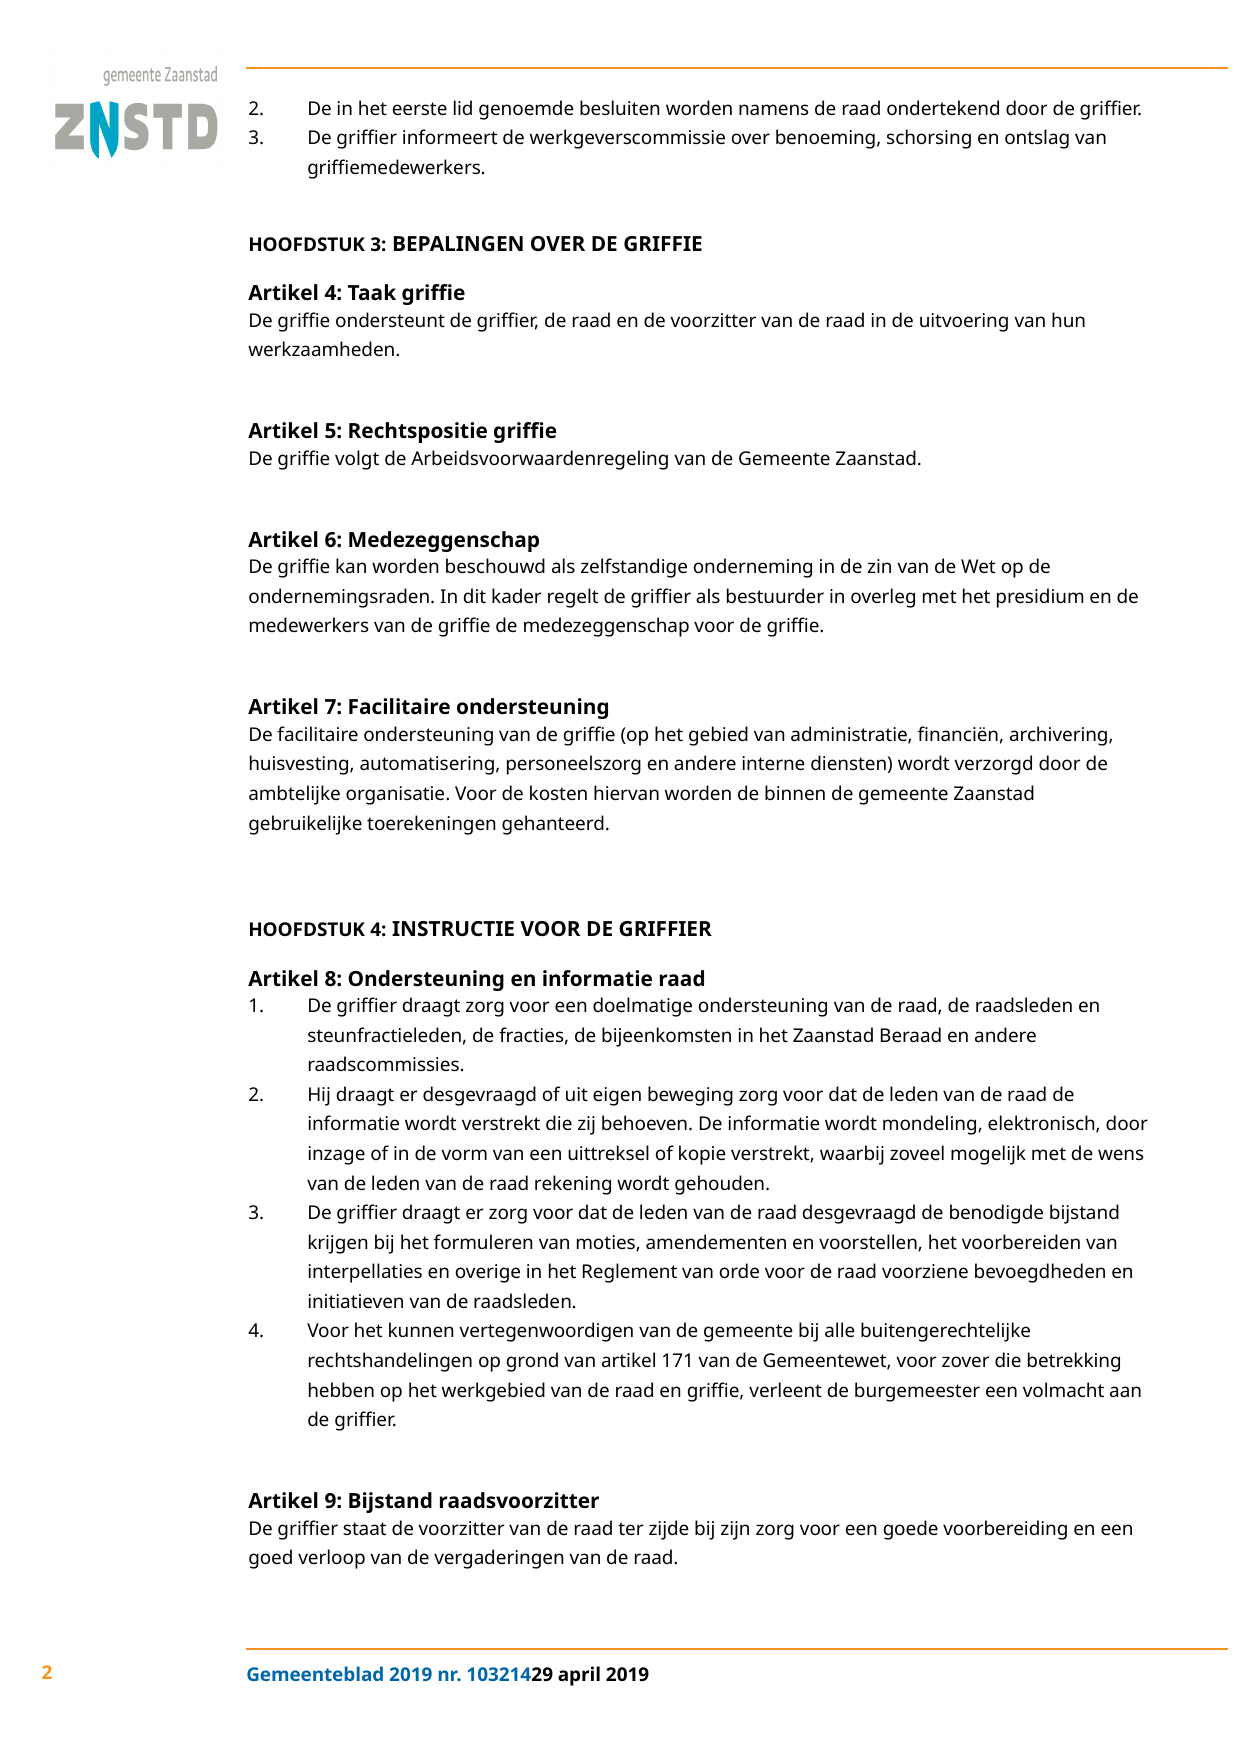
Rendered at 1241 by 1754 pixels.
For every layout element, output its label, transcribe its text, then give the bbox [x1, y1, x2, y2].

text Artikel 4: Taak griffie [248, 278, 1152, 307]
list Hij draagt er desgevraagd of uit eigen beweging zorg voor dat de leden van de raad de informatie wordt verstrekt die zij behoeven. De informatie wordt mondeling, elektronisch, door inzage of in de vorm van een uittreksel of kopie verstrekt, waarbij zoveel mogelijk met de wens van de leden van de raad rekening wordt gehouden. [248, 1081, 1152, 1195]
list De in het eerste lid genoemde besluiten worden namens de raad ondertekend door de griffier. [248, 95, 1152, 121]
text Artikel 5: Rechtspositie griffie [248, 416, 1152, 445]
text De griffie volgt de Arbeidsvoorwaardenregeling van de Gemeente Zaanstad. [248, 445, 1152, 471]
text De facilitaire ondersteuning van de griffie (op het gebied van administratie, financiën, archivering, huisvesting, automatisering, personeelszorg en andere interne diensten) wordt verzorgd door de ambtelijke organisatie. Voor de kosten hiervan worden de binnen de gemeente Zaanstad gebruikelijke toerekeningen gehanteerd. [248, 721, 1152, 835]
text De griffie ondersteunt de griffier, de raad en de voorzitter van de raad in de uitvoering van hun werkzaamheden. [248, 307, 1152, 362]
text De griffie kan worden beschouwd als zelfstandige onderneming in de zin van de Wet op de ondernemingsraden. In dit kader regelt de griffier als bestuurder in overleg met het presidium en de medewerkers van de griffie de medezeggenschap voor de griffie. [248, 553, 1152, 638]
picture [41, 47, 231, 172]
text Artikel 8: Ondersteuning en informatie raad [248, 964, 1152, 992]
text Artikel 9: Bijstand raadsvoorzitter [248, 1486, 1152, 1515]
text HOOFDSTUK 3: BEPALINGEN OVER DE GRIFFIE [248, 229, 1152, 258]
list De griffier informeert de werkgeverscommissie over benoeming, schorsing en ontslag van griffiemedewerkers. [248, 124, 1152, 180]
text HOOFDSTUK 4: INSTRUCTIE VOOR DE GRIFFIER [248, 914, 1152, 943]
text De griffier staat de voorzitter van de raad ter zijde bij zijn zorg voor een goede voorbereiding en een goed verloop van de vergaderingen van de raad. [248, 1515, 1152, 1570]
text Artikel 7: Facilitaire ondersteuning [248, 692, 1152, 721]
list De griffier draagt zorg voor een doelmatige ondersteuning van de raad, de raadsleden en steunfractieleden, de fracties, de bijeenkomsten in het Zaanstad Beraad en andere raadscommissies. [248, 992, 1152, 1077]
list De griffier draagt er zorg voor dat de leden van de raad desgevraagd de benodigde bijstand krijgen bij het formuleren van moties, amendementen en voorstellen, het voorbereiden van interpellaties en overige in het Reglement van orde voor de raad voorziene bevoegdheden en initiatieven van de raadsleden. [248, 1199, 1152, 1314]
list Voor het kunnen vertegenwoordigen van de gemeente bij alle buitengerechtelijke rechtshandelingen op grond van artikel 171 van de Gemeentewet, voor zover die betrekking hebben op het werkgebied van de raad en griffie, verleent de burgemeester een volmacht aan de griffier. [248, 1318, 1152, 1432]
text Artikel 6: Medezeggenschap [248, 525, 1152, 553]
